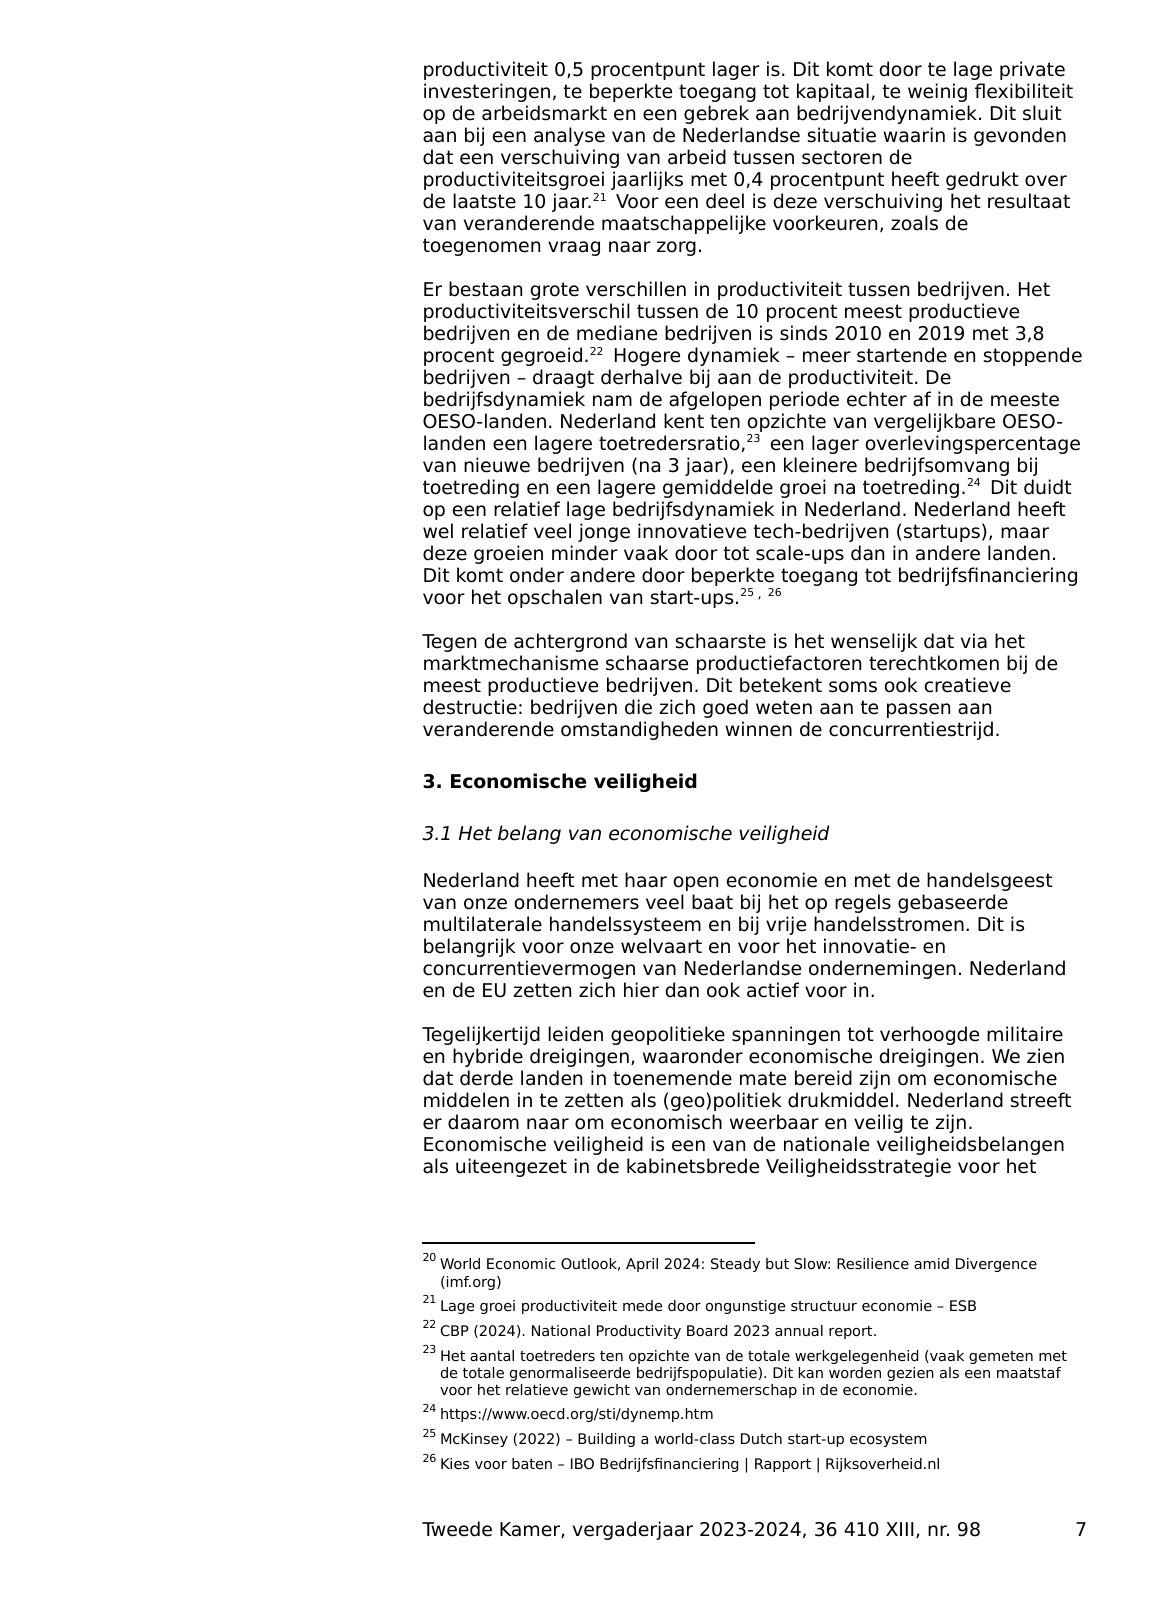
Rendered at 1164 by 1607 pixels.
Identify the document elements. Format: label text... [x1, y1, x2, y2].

text https://www.oecd.org/sti/dynemp.htm [422, 1402, 1087, 1424]
text Er bestaan grote verschillen in productiviteit tussen bedrijven. Het productiviteitsverschil tussen de 10 procent meest productieve bedrijven en de mediane bedrijven is sinds 2010 en 2019 met 3,8 procent gegroeid. Hogere dynamiek – meer startende en stoppende bedrijven – draagt derhalve bij aan de productiviteit. De bedrijfsdynamiek nam de afgelopen periode echter af in de meeste OESO-landen. Nederland kent ten opzichte van vergelijkbare OESO-landen een lagere toetredersratio, een lager overlevingspercentage van nieuwe bedrijven (na 3 jaar), een kleinere bedrijfsomvang bij toetreding en een lagere gemiddelde groei na toetreding. Dit duidt op een relatief lage bedrijfsdynamiek in Nederland. Nederland heeft wel relatief veel jonge innovatieve tech-bedrijven (startups), maar deze groeien minder vaak door tot scale-ups dan in andere landen. Dit komt onder andere door beperkte toegang tot bedrijfsfinanciering voor het opschalen van start-ups., [422, 279, 1087, 609]
text World Economic Outlook, April 2024: Steady but Slow: Resilience amid Divergence (imf.org) [422, 1252, 1087, 1291]
text McKinsey (2022) – Building a world-class Dutch start-up ecosystem [422, 1427, 1087, 1449]
subtitle 3.1 Het belang van economische veiligheid [422, 823, 1087, 845]
text productiviteit 0,5 procentpunt lager is. Dit komt door te lage private investeringen, te beperkte toegang tot kapitaal, te weinig flexibiliteit op de arbeidsmarkt en een gebrek aan bedrijvendynamiek. Dit sluit aan bij een analyse van de Nederlandse situatie waarin is gevonden dat een verschuiving van arbeid tussen sectoren de productiviteitsgroei jaarlijks met 0,4 procentpunt heeft gedrukt over de laatste 10 jaar. Voor een deel is deze verschuiving het resultaat van veranderende maatschappelijke voorkeuren, zoals de toegenomen vraag naar zorg. [422, 59, 1087, 257]
text Het aantal toetreders ten opzichte van de totale werkgelegenheid (vaak gemeten met de totale genormaliseerde bedrijfspopulatie). Dit kan worden gezien als een maatstaf voor het relatieve gewicht van ondernemerschap in de economie. [422, 1343, 1087, 1399]
text Nederland heeft met haar open economie en met de handelsgeest van onze ondernemers veel baat bij het op regels gebaseerde multilaterale handelssysteem en bij vrije handelsstromen. Dit is belangrijk voor onze welvaart en voor het innovatie- en concurrentievermogen van Nederlandse ondernemingen. Nederland en de EU zetten zich hier dan ook actief voor in. [422, 870, 1087, 1002]
text Tegelijkertijd leiden geopolitieke spanningen tot verhoogde militaire en hybride dreigingen, waaronder economische dreigingen. We zien dat derde landen in toenemende mate bereid zijn om economische middelen in te zetten als (geo)politiek drukmiddel. Nederland streeft er daarom naar om economisch weerbaar en veilig te zijn. Economische veiligheid is een van de nationale veiligheidsbelangen als uiteengezet in de kabinetsbrede Veiligheidsstrategie voor het [422, 1024, 1087, 1178]
text Tegen de achtergrond van schaarste is het wenselijk dat via het marktmechanisme schaarse productiefactoren terechtkomen bij de meest productieve bedrijven. Dit betekent soms ook creatieve destructie: bedrijven die zich goed weten aan te passen aan veranderende omstandigheden winnen de concurrentiestrijd. [422, 631, 1087, 741]
text CBP (2024). National Productivity Board 2023 annual report. [422, 1318, 1087, 1341]
text Kies voor baten – IBO Bedrijfsfinanciering | Rapport | Rijksoverheid.nl [422, 1452, 1087, 1474]
text Lage groei productiviteit mede door ongunstige structuur economie – ESB [422, 1293, 1087, 1316]
subtitle 3. Economische veiligheid [422, 771, 1087, 793]
